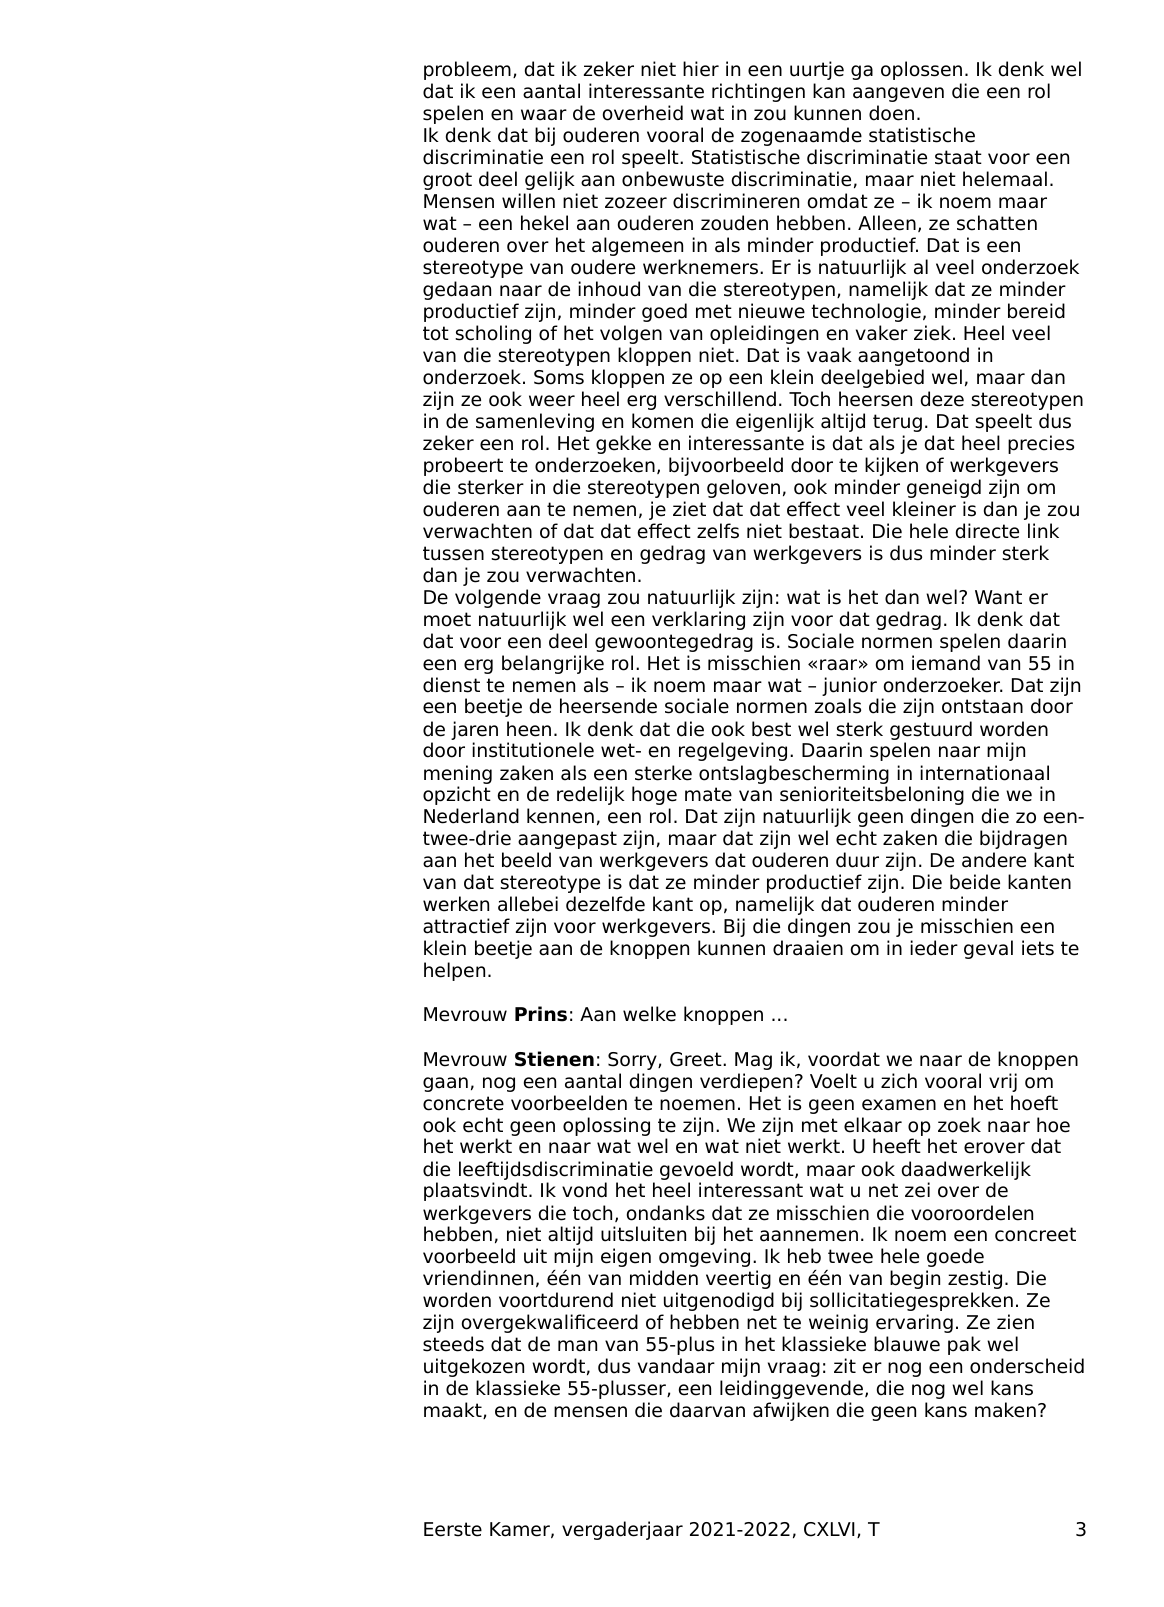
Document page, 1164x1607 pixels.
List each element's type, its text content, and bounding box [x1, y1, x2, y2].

text Mevrouw Stienen: Sorry, Greet. Mag ik, voordat we naar de knoppen gaan, nog een aantal dingen verdiepen? Voelt u zich vooral vrij om concrete voorbeelden te noemen. Het is geen examen en het hoeft ook echt geen oplossing te zijn. We zijn met elkaar op zoek naar hoe het werkt en naar wat wel en wat niet werkt. U heeft het erover dat die leeftijdsdiscriminatie gevoeld wordt, maar ook daadwerkelijk plaatsvindt. Ik vond het heel interessant wat u net zei over de werkgevers die toch, ondanks dat ze misschien die vooroordelen hebben, niet altijd uitsluiten bij het aannemen. Ik noem een concreet voorbeeld uit mijn eigen omgeving. Ik heb twee hele goede vriendinnen, één van midden veertig en één van begin zestig. Die worden voortdurend niet uitgenodigd bij sollicitatiegesprekken. Ze zijn overgekwalificeerd of hebben net te weinig ervaring. Ze zien steeds dat de man van 55-plus in het klassieke blauwe pak wel uitgekozen wordt, dus vandaar mijn vraag: zit er nog een onderscheid in de klassieke 55-plusser, een leidinggevende, die nog wel kans maakt, en de mensen die daarvan afwijken die geen kans maken? [422, 1048, 1087, 1422]
text Ik denk dat bij ouderen vooral de zogenaamde statistische discriminatie een rol speelt. Statistische discriminatie staat voor een groot deel gelijk aan onbewuste discriminatie, maar niet helemaal. Mensen willen niet zozeer discrimineren omdat ze – ik noem maar wat – een hekel aan ouderen zouden hebben. Alleen, ze schatten ouderen over het algemeen in als minder productief. Dat is een stereotype van oudere werknemers. Er is natuurlijk al veel onderzoek gedaan naar de inhoud van die stereotypen, namelijk dat ze minder productief zijn, minder goed met nieuwe technologie, minder bereid tot scholing of het volgen van opleidingen en vaker ziek. Heel veel van die stereotypen kloppen niet. Dat is vaak aangetoond in onderzoek. Soms kloppen ze op een klein deelgebied wel, maar dan zijn ze ook weer heel erg verschillend. Toch heersen deze stereotypen in de samenleving en komen die eigenlijk altijd terug. Dat speelt dus zeker een rol. Het gekke en interessante is dat als je dat heel precies probeert te onderzoeken, bijvoorbeeld door te kijken of werkgevers die sterker in die stereotypen geloven, ook minder geneigd zijn om ouderen aan te nemen, je ziet dat dat effect veel kleiner is dan je zou verwachten of dat dat effect zelfs niet bestaat. Die hele directe link tussen stereotypen en gedrag van werkgevers is dus minder sterk dan je zou verwachten. [422, 125, 1087, 587]
text De volgende vraag zou natuurlijk zijn: wat is het dan wel? Want er moet natuurlijk wel een verklaring zijn voor dat gedrag. Ik denk dat dat voor een deel gewoontegedrag is. Sociale normen spelen daarin een erg belangrijke rol. Het is misschien «raar» om iemand van 55 in dienst te nemen als – ik noem maar wat – junior onderzoeker. Dat zijn een beetje de heersende sociale normen zoals die zijn ontstaan door de jaren heen. Ik denk dat die ook best wel sterk gestuurd worden door institutionele wet- en regelgeving. Daarin spelen naar mijn mening zaken als een sterke ontslagbescherming in internationaal opzicht en de redelijk hoge mate van senioriteitsbeloning die we in Nederland kennen, een rol. Dat zijn natuurlijk geen dingen die zo een-twee-drie aangepast zijn, maar dat zijn wel echt zaken die bijdragen aan het beeld van werkgevers dat ouderen duur zijn. De andere kant van dat stereotype is dat ze minder productief zijn. Die beide kanten werken allebei dezelfde kant op, namelijk dat ouderen minder attractief zijn voor werkgevers. Bij die dingen zou je misschien een klein beetje aan de knoppen kunnen draaien om in ieder geval iets te helpen. [422, 587, 1087, 982]
text Mevrouw Prins: Aan welke knoppen ... [422, 1004, 1087, 1026]
text probleem, dat ik zeker niet hier in een uurtje ga oplossen. Ik denk wel dat ik een aantal interessante richtingen kan aangeven die een rol spelen en waar de overheid wat in zou kunnen doen. [422, 59, 1087, 125]
